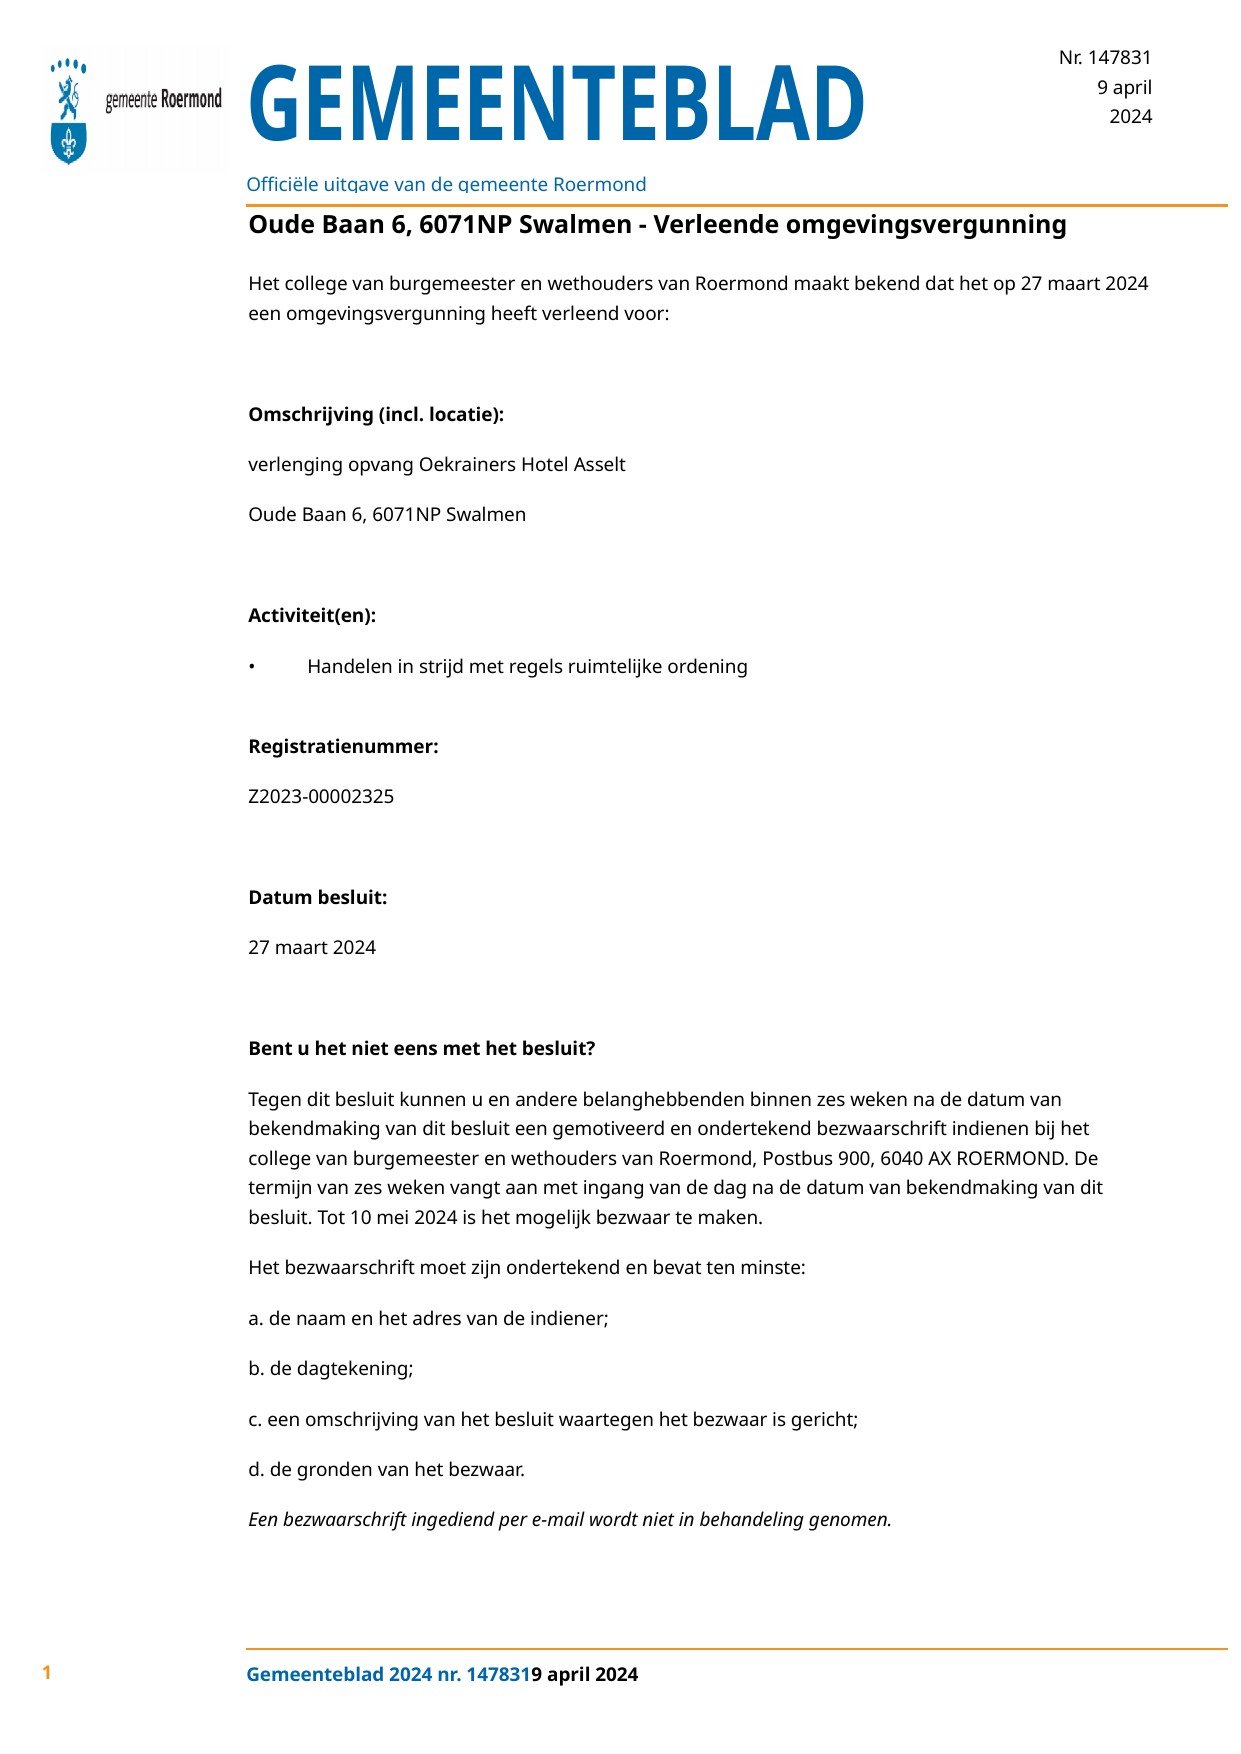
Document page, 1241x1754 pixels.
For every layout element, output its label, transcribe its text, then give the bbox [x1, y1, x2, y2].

text d. de gronden van het bezwaar. [248, 1456, 1152, 1482]
text Het bezwaarschrift moet zijn ondertekend en bevat ten minste: [248, 1254, 1152, 1280]
picture [41, 47, 231, 172]
text 27 maart 2024 [248, 934, 1152, 960]
text verlenging opvang Oekrainers Hotel Asselt [248, 451, 1152, 477]
text Oude Baan 6, 6071NP Swalmen - Verleende omgevingsvergunning [248, 207, 1152, 241]
text Omschrijving (incl. locatie): [248, 401, 1152, 426]
text Tegen dit besluit kunnen u en andere belanghebbenden binnen zes weken na de datum van bekendmaking van dit besluit een gemotiveerd en ondertekend bezwaarschrift indienen bij het college van burgemeester en wethouders van Roermond, Postbus 900, 6040 AX ROERMOND. De termijn van zes weken vangt aan met ingang van de dag na de datum van bekendmaking van dit besluit. Tot 10 mei 2024 is het mogelijk bezwaar te maken. [248, 1086, 1152, 1230]
text c. een omschrijving van het besluit waartegen het bezwaar is gericht; [248, 1406, 1152, 1431]
text Het college van burgemeester en wethouders van Roermond maakt bekend dat het op 27 maart 2024 een omgevingsvergunning heeft verleend voor: [248, 270, 1152, 326]
text Z2023-00002325 [248, 783, 1152, 809]
text Activiteit(en): [248, 602, 1152, 628]
text b. de dagtekening; [248, 1355, 1152, 1381]
text Bent u het niet eens met het besluit? [248, 1035, 1152, 1061]
text Registratienummer: [248, 733, 1152, 758]
text Oude Baan 6, 6071NP Swalmen [248, 502, 1152, 527]
text a. de naam en het adres van de indiener; [248, 1305, 1152, 1331]
text Datum besluit: [248, 884, 1152, 910]
list Handelen in strijd met regels ruimtelijke ordening [248, 653, 1152, 678]
text Een bezwaarschrift ingediend per e-mail wordt niet in behandeling genomen. [248, 1507, 1152, 1532]
